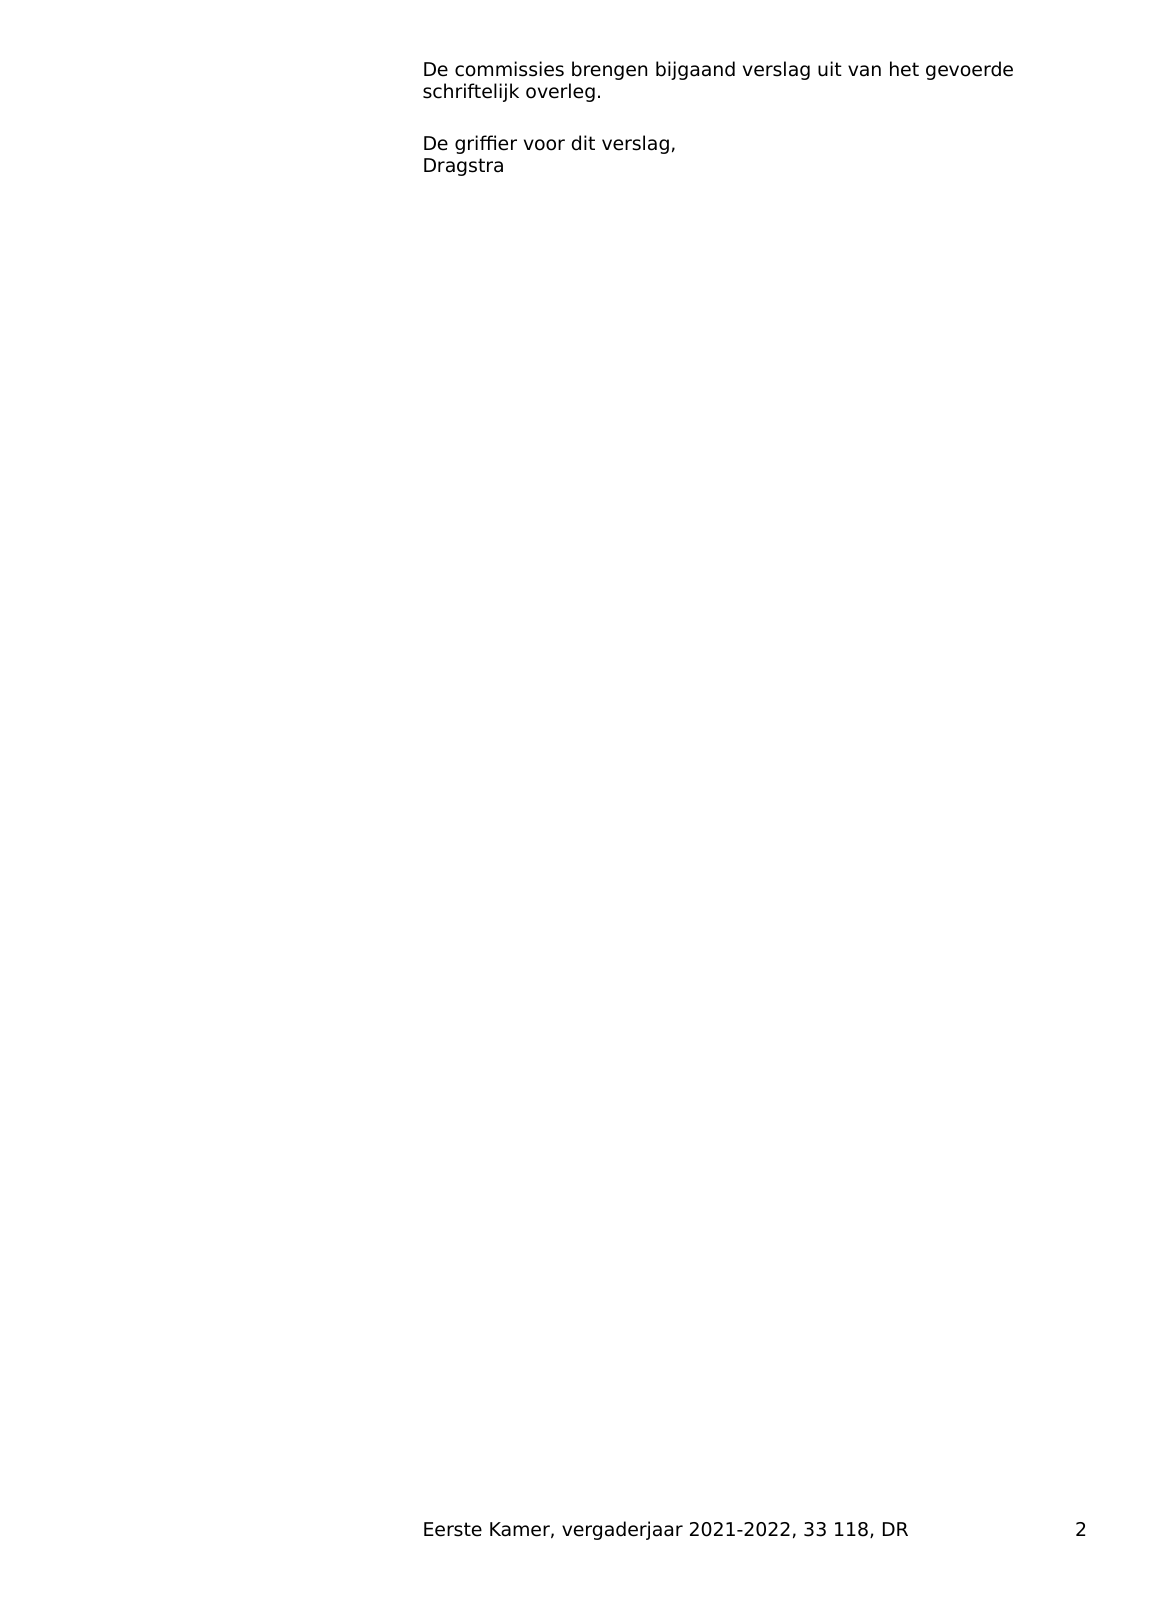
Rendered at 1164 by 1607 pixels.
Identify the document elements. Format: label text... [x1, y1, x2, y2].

text De commissies brengen bijgaand verslag uit van het gevoerde schriftelijk overleg. [422, 59, 1087, 103]
text De griffier voor dit verslag, Dragstra [422, 133, 1087, 177]
